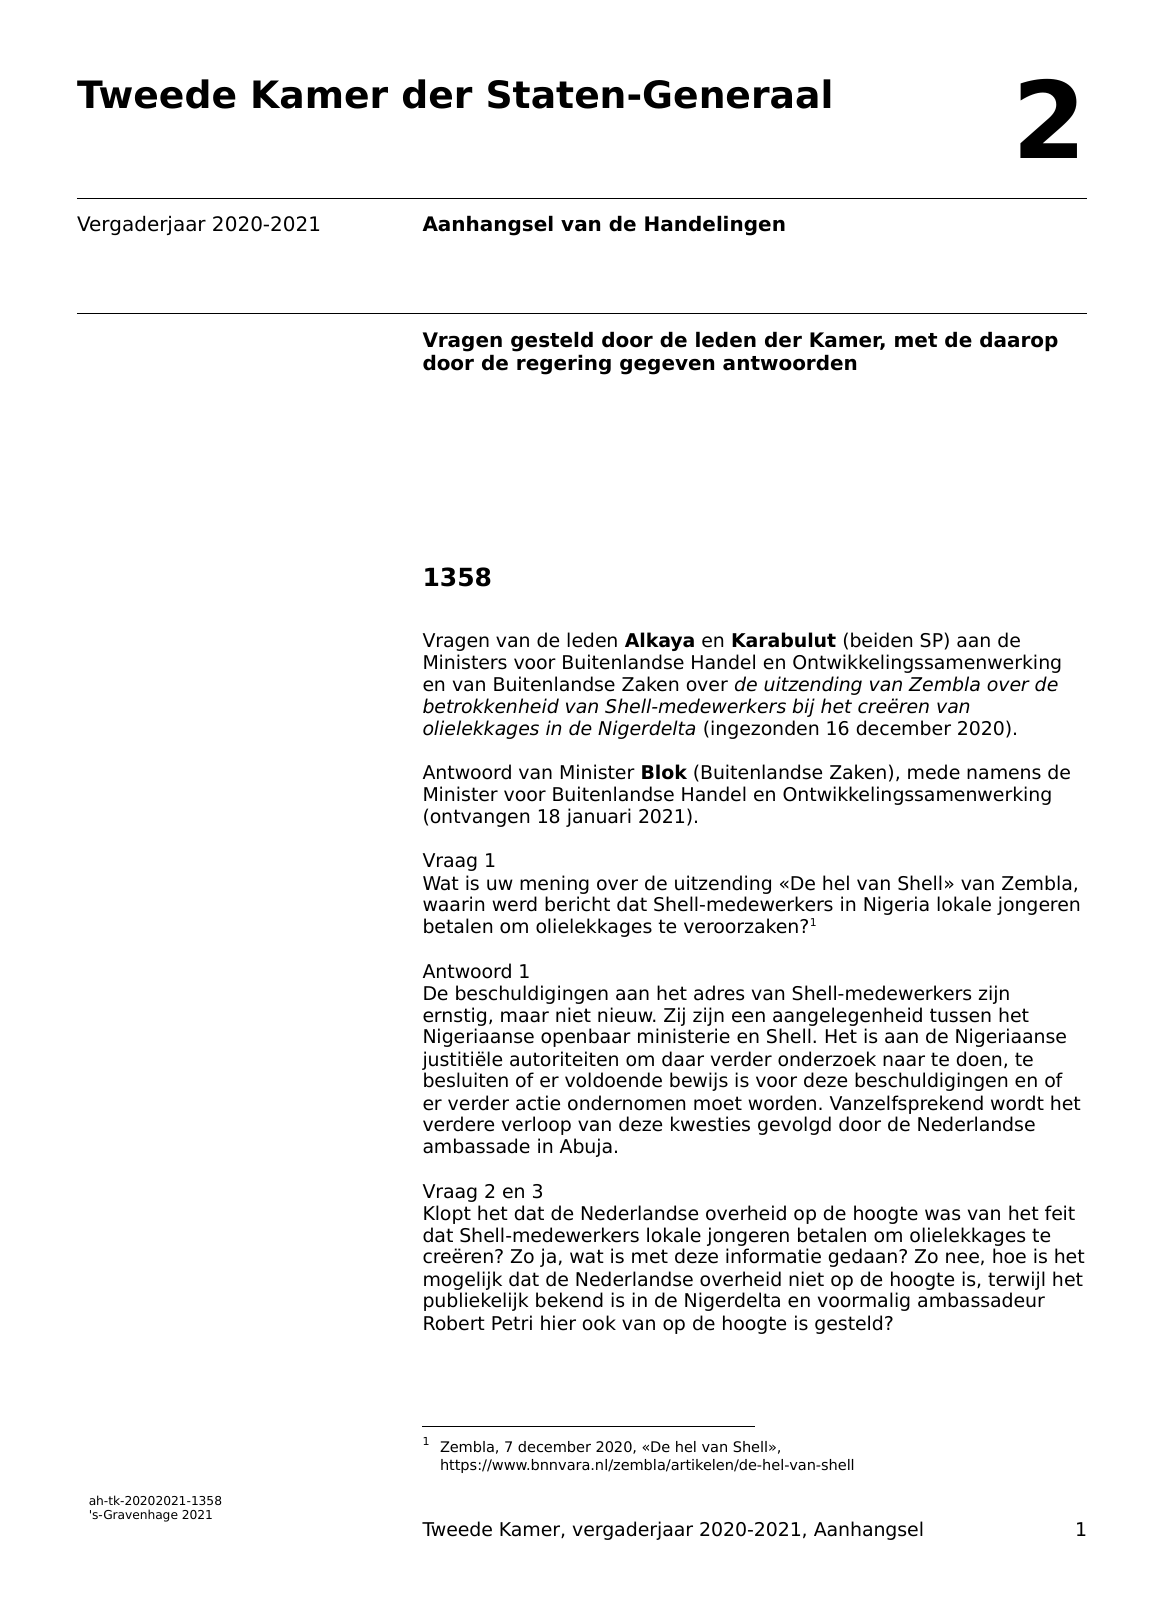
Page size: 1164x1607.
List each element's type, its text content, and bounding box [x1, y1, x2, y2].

text Zembla, 7 december 2020, «De hel van Shell», https://www.bnnvara.nl/zembla/artikelen/de-hel-van-shell [422, 1435, 1087, 1474]
text Antwoord 1 [422, 961, 1087, 982]
text Antwoord van Minister Blok (Buitenlandse Zaken), mede namens de Minister voor Buitenlandse Handel en Ontwikkelingssamenwerking (ontvangen 18 januari 2021). [422, 762, 1087, 828]
text 1358 [422, 563, 1087, 592]
table_cell Vergaderjaar 2020-2021 [77, 199, 422, 313]
table_cell [77, 314, 422, 375]
table_cell Aanhangsel van de Handelingen [422, 199, 1087, 313]
text Klopt het dat de Nederlandse overheid op de hoogte was van het feit dat Shell-medewerkers lokale jongeren betalen om olielekkages te creëren? Zo ja, wat is met deze informatie gedaan? Zo nee, hoe is het mogelijk dat de Nederlandse overheid niet op de hoogte is, terwijl het publiekelijk bekend is in de Nigerdelta en voormalig ambassadeur Robert Petri hier ook van op de hoogte is gesteld? [422, 1202, 1087, 1334]
text Vraag 2 en 3 [422, 1181, 1087, 1202]
table_header 2 [886, 59, 1087, 198]
text Wat is uw mening over de uitzending «De hel van Shell» van Zembla, waarin werd bericht dat Shell-medewerkers in Nigeria lokale jongeren betalen om olielekkages te veroorzaken? [422, 872, 1087, 938]
table_header Tweede Kamer der Staten-Generaal [77, 59, 886, 198]
text De beschuldigingen aan het adres van Shell-medewerkers zijn ernstig, maar niet nieuw. Zij zijn een aangelegenheid tussen het Nigeriaanse openbaar ministerie en Shell. Het is aan de Nigeriaanse justitiële autoriteiten om daar verder onderzoek naar te doen, te besluiten of er voldoende bewijs is voor deze beschuldigingen en of er verder actie ondernomen moet worden. Vanzelfsprekend wordt het verdere verloop van deze kwesties gevolgd door de Nederlandse ambassade in Abuja. [422, 982, 1087, 1158]
text Vraag 1 [422, 850, 1087, 872]
table_cell Vragen gesteld door de leden der Kamer, met de daarop door de regering gegeven antwoorden [422, 314, 1087, 375]
text 's-Gravenhage 2021 [88, 1508, 323, 1522]
text Vragen van de leden Alkaya en Karabulut (beiden SP) aan de Ministers voor Buitenlandse Handel en Ontwikkelingssamenwerking en van Buitenlandse Zaken over de uitzending van Zembla over de betrokkenheid van Shell-medewerkers bij het creëren van olielekkages in de Nigerdelta (ingezonden 16 december 2020). [422, 630, 1087, 740]
text ah-tk-20202021-1358 [88, 1494, 323, 1508]
